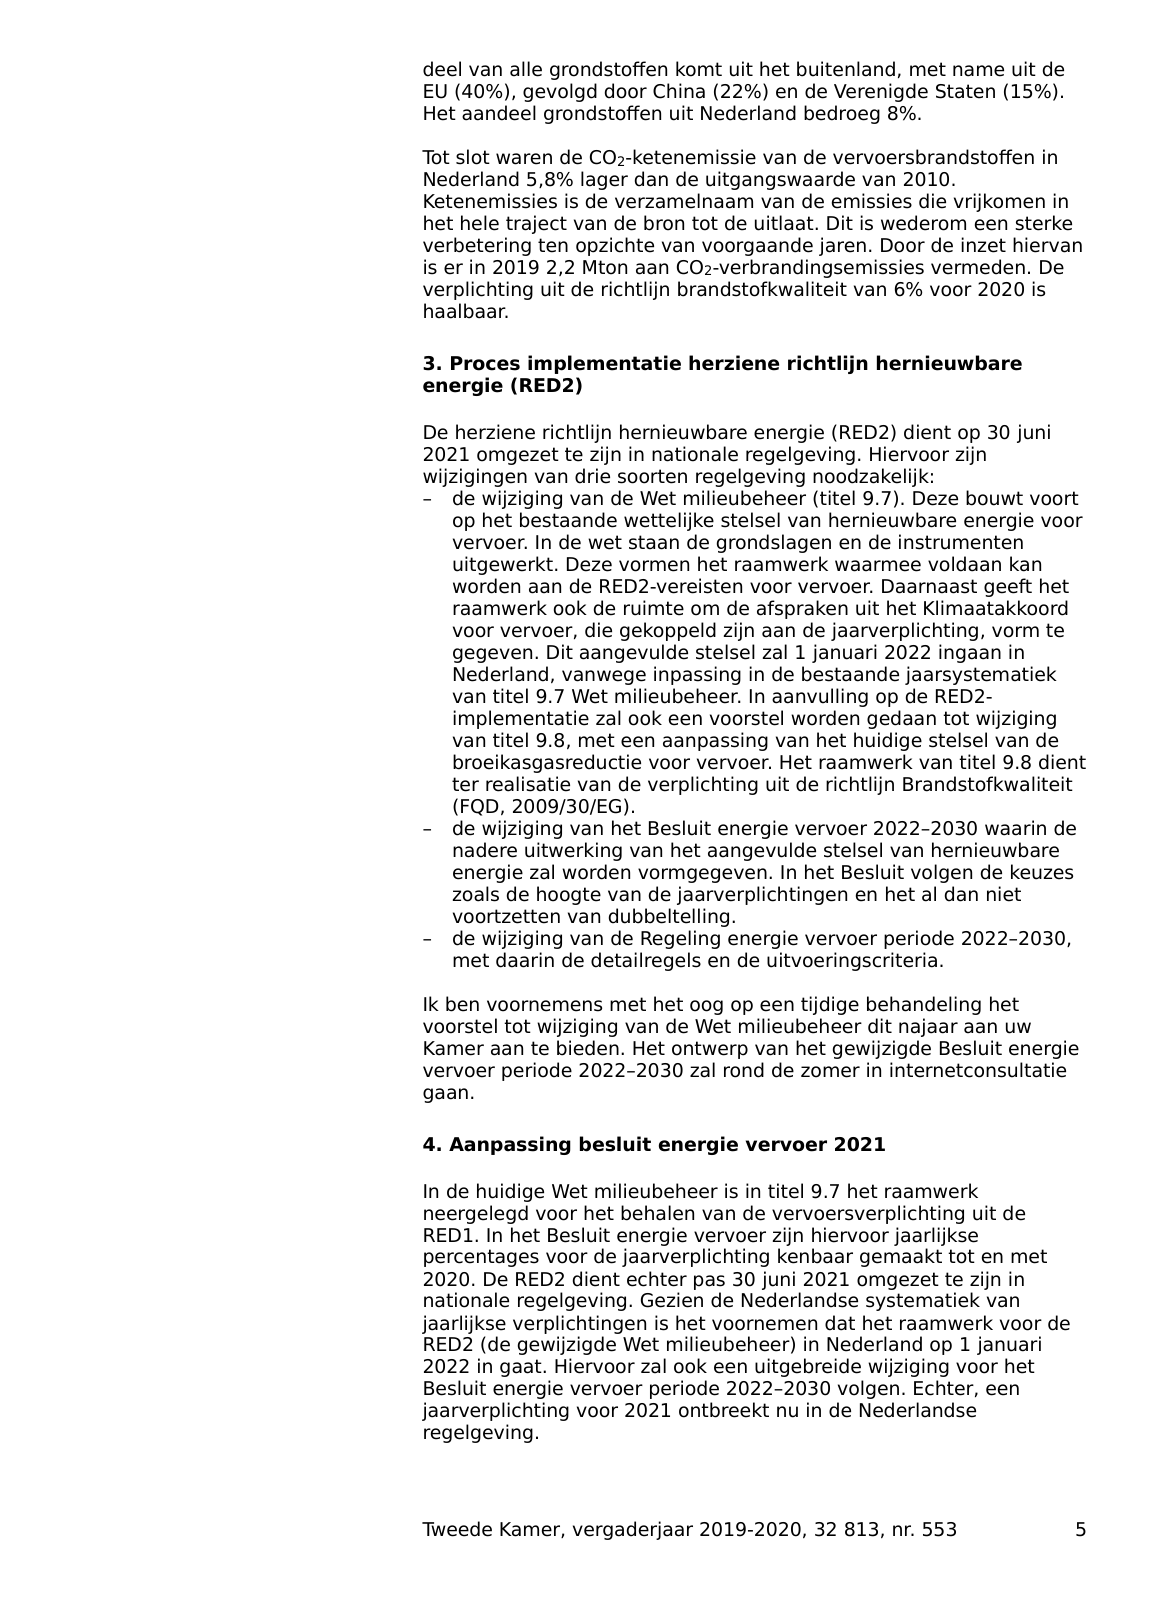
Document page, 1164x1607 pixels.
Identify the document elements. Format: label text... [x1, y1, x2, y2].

text In de huidige Wet milieubeheer is in titel 9.7 het raamwerk neergelegd voor het behalen van de vervoersverplichting uit de RED1. In het Besluit energie vervoer zijn hiervoor jaarlijkse percentages voor de jaarverplichting kenbaar gemaakt tot en met 2020. De RED2 dient echter pas 30 juni 2021 omgezet te zijn in nationale regelgeving. Gezien de Nederlandse systematiek van jaarlijkse verplichtingen is het voornemen dat het raamwerk voor de RED2 (de gewijzigde Wet milieubeheer) in Nederland op 1 januari 2022 in gaat. Hiervoor zal ook een uitgebreide wijziging voor het Besluit energie vervoer periode 2022–2030 volgen. Echter, een jaarverplichting voor 2021 ontbreekt nu in de Nederlandse regelgeving. [422, 1181, 1087, 1444]
text Tot slot waren de CO2-ketenemissie van de vervoersbrandstoffen in Nederland 5,8% lager dan de uitgangswaarde van 2010. Ketenemissies is de verzamelnaam van de emissies die vrijkomen in het hele traject van de bron tot de uitlaat. Dit is wederom een sterke verbetering ten opzichte van voorgaande jaren. Door de inzet hiervan is er in 2019 2,2 Mton aan CO2-verbrandingsemissies vermeden. De verplichting uit de richtlijn brandstofkwaliteit van 6% voor 2020 is haalbaar. [422, 147, 1087, 323]
text – de wijziging van de Wet milieubeheer (titel 9.7). Deze bouwt voort op het bestaande wettelijke stelsel van hernieuwbare energie voor vervoer. In de wet staan de grondslagen en de instrumenten uitgewerkt. Deze vormen het raamwerk waarmee voldaan kan worden aan de RED2-vereisten voor vervoer. Daarnaast geeft het raamwerk ook de ruimte om de afspraken uit het Klimaatakkoord voor vervoer, die gekoppeld zijn aan de jaarverplichting, vorm te gegeven. Dit aangevulde stelsel zal 1 januari 2022 ingaan in Nederland, vanwege inpassing in de bestaande jaarsystematiek van titel 9.7 Wet milieubeheer. In aanvulling op de RED2-implementatie zal ook een voorstel worden gedaan tot wijziging van titel 9.8, met een aanpassing van het huidige stelsel van de broeikasgasreductie voor vervoer. Het raamwerk van titel 9.8 dient ter realisatie van de verplichting uit de richtlijn Brandstofkwaliteit (FQD, 2009/30/EG). [422, 488, 1087, 818]
text – de wijziging van het Besluit energie vervoer 2022–2030 waarin de nadere uitwerking van het aangevulde stelsel van hernieuwbare energie zal worden vormgegeven. In het Besluit volgen de keuzes zoals de hoogte van de jaarverplichtingen en het al dan niet voortzetten van dubbeltelling. [422, 818, 1087, 927]
text deel van alle grondstoffen komt uit het buitenland, met name uit de EU (40%), gevolgd door China (22%) en de Verenigde Staten (15%). Het aandeel grondstoffen uit Nederland bedroeg 8%. [422, 59, 1087, 125]
text De herziene richtlijn hernieuwbare energie (RED2) dient op 30 juni 2021 omgezet te zijn in nationale regelgeving. Hiervoor zijn wijzigingen van drie soorten regelgeving noodzakelijk: [422, 422, 1087, 488]
text – de wijziging van de Regeling energie vervoer periode 2022–2030, met daarin de detailregels en de uitvoeringscriteria. [422, 927, 1087, 971]
text Ik ben voornemens met het oog op een tijdige behandeling het voorstel tot wijziging van de Wet milieubeheer dit najaar aan uw Kamer aan te bieden. Het ontwerp van het gewijzigde Besluit energie vervoer periode 2022–2030 zal rond de zomer in internetconsultatie gaan. [422, 994, 1087, 1103]
subtitle 3. Proces implementatie herziene richtlijn hernieuwbare energie (RED2) [422, 353, 1087, 397]
subtitle 4. Aanpassing besluit energie vervoer 2021 [422, 1133, 1087, 1156]
